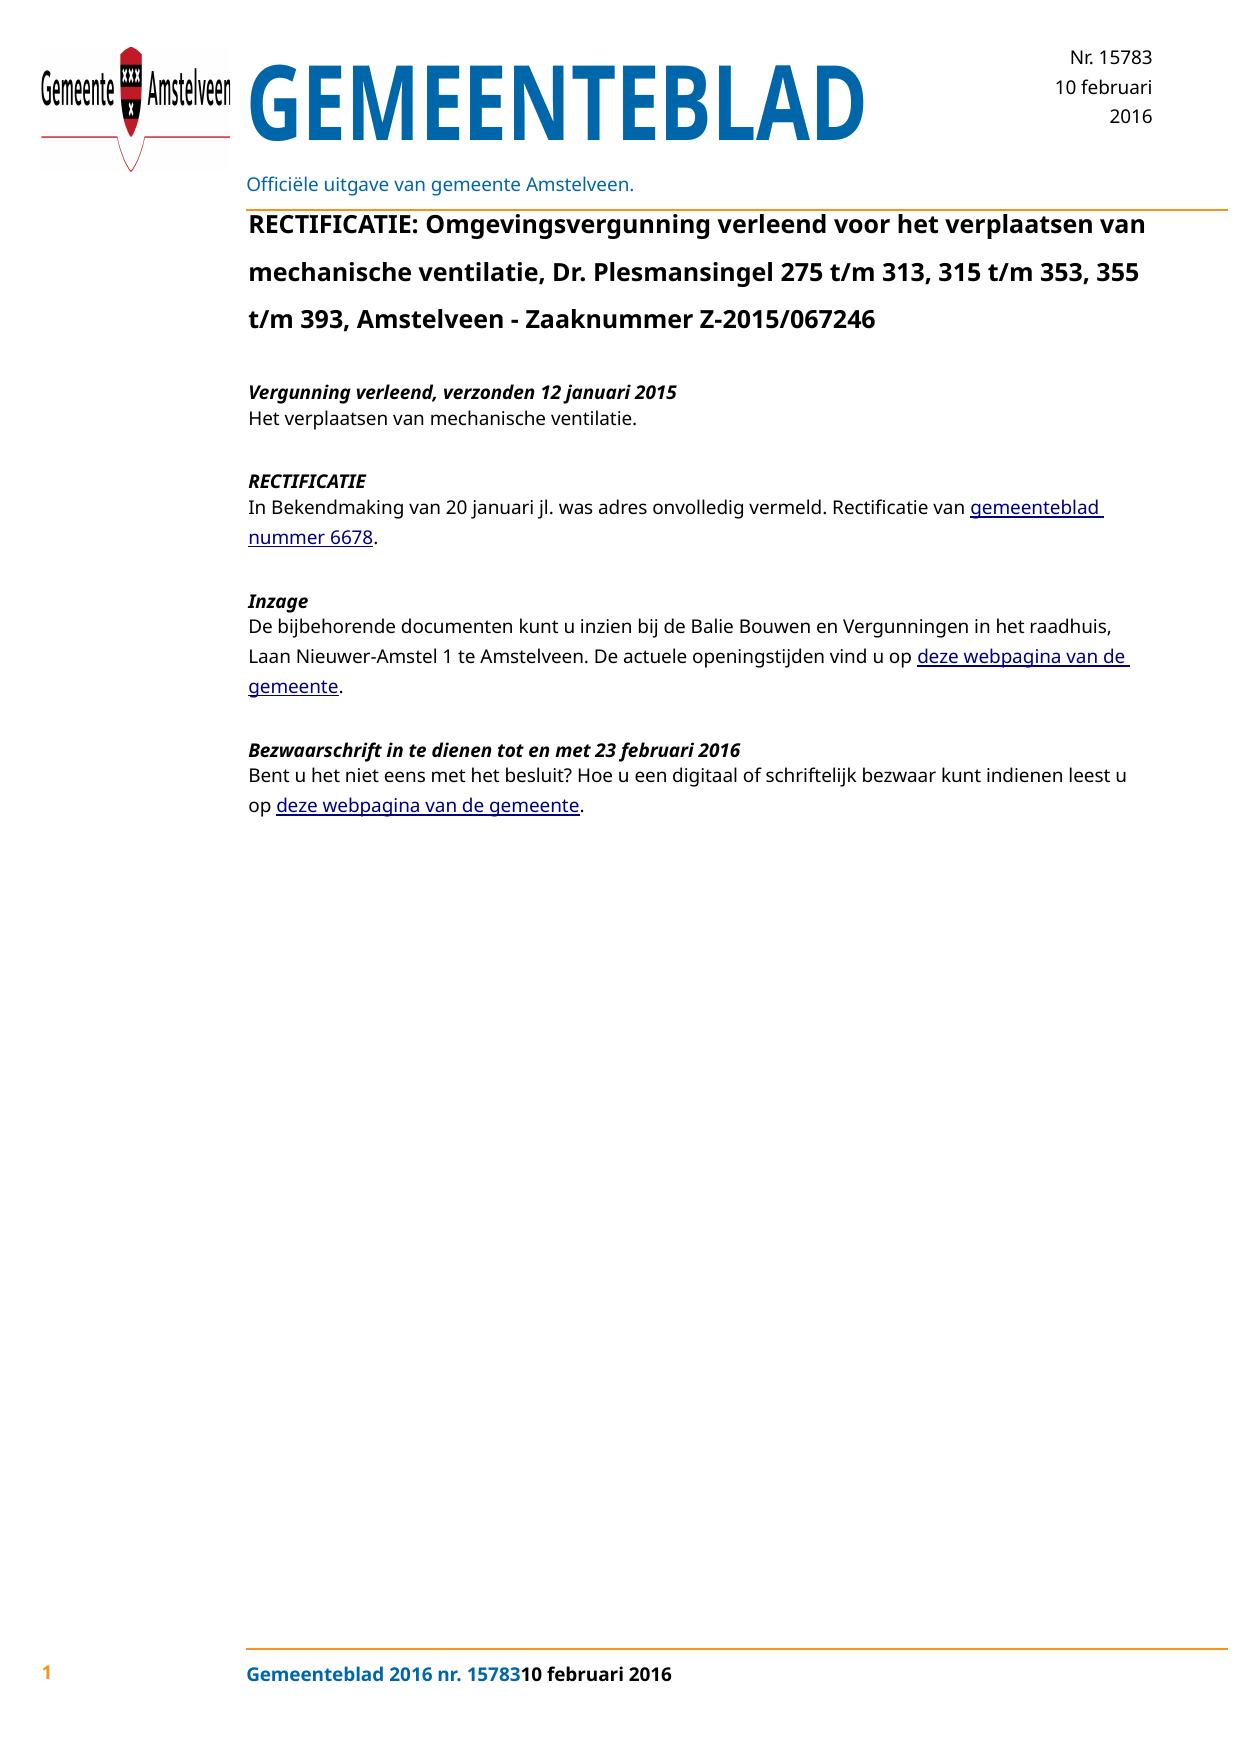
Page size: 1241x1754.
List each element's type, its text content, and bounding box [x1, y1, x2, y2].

text Vergunning verleend, verzonden 12 januari 2015 [248, 379, 1152, 405]
text De bijbehorende documenten kunt u inzien bij de Balie Bouwen en Vergunningen in het raadhuis, Laan Nieuwer-Amstel 1 te Amstelveen. De actuele openingstijden vind u op deze webpagina van de gemeente. [248, 614, 1152, 699]
picture [41, 47, 231, 172]
text Bezwaarschrift in te dienen tot en met 23 februari 2016 [248, 737, 1152, 763]
text Inzage [248, 588, 1152, 614]
text RECTIFICATIE: Omgevingsvergunning verleend voor het verplaatsen van mechanische ventilatie, Dr. Plesmansingel 275 t/m 313, 315 t/m 353, 355 t/m 393, Amstelveen - Zaaknummer Z-2015/067246 [248, 211, 1152, 336]
text Het verplaatsen van mechanische ventilatie. [248, 405, 1152, 431]
text In Bekendmaking van 20 januari jl. was adres onvolledig vermeld. Rectificatie van gemeenteblad nummer 6678. [248, 494, 1152, 550]
text RECTIFICATIE [248, 469, 1152, 494]
text Bent u het niet eens met het besluit? Hoe u een digitaal of schriftelijk bezwaar kunt indienen leest u op deze webpagina van de gemeente. [248, 763, 1152, 818]
